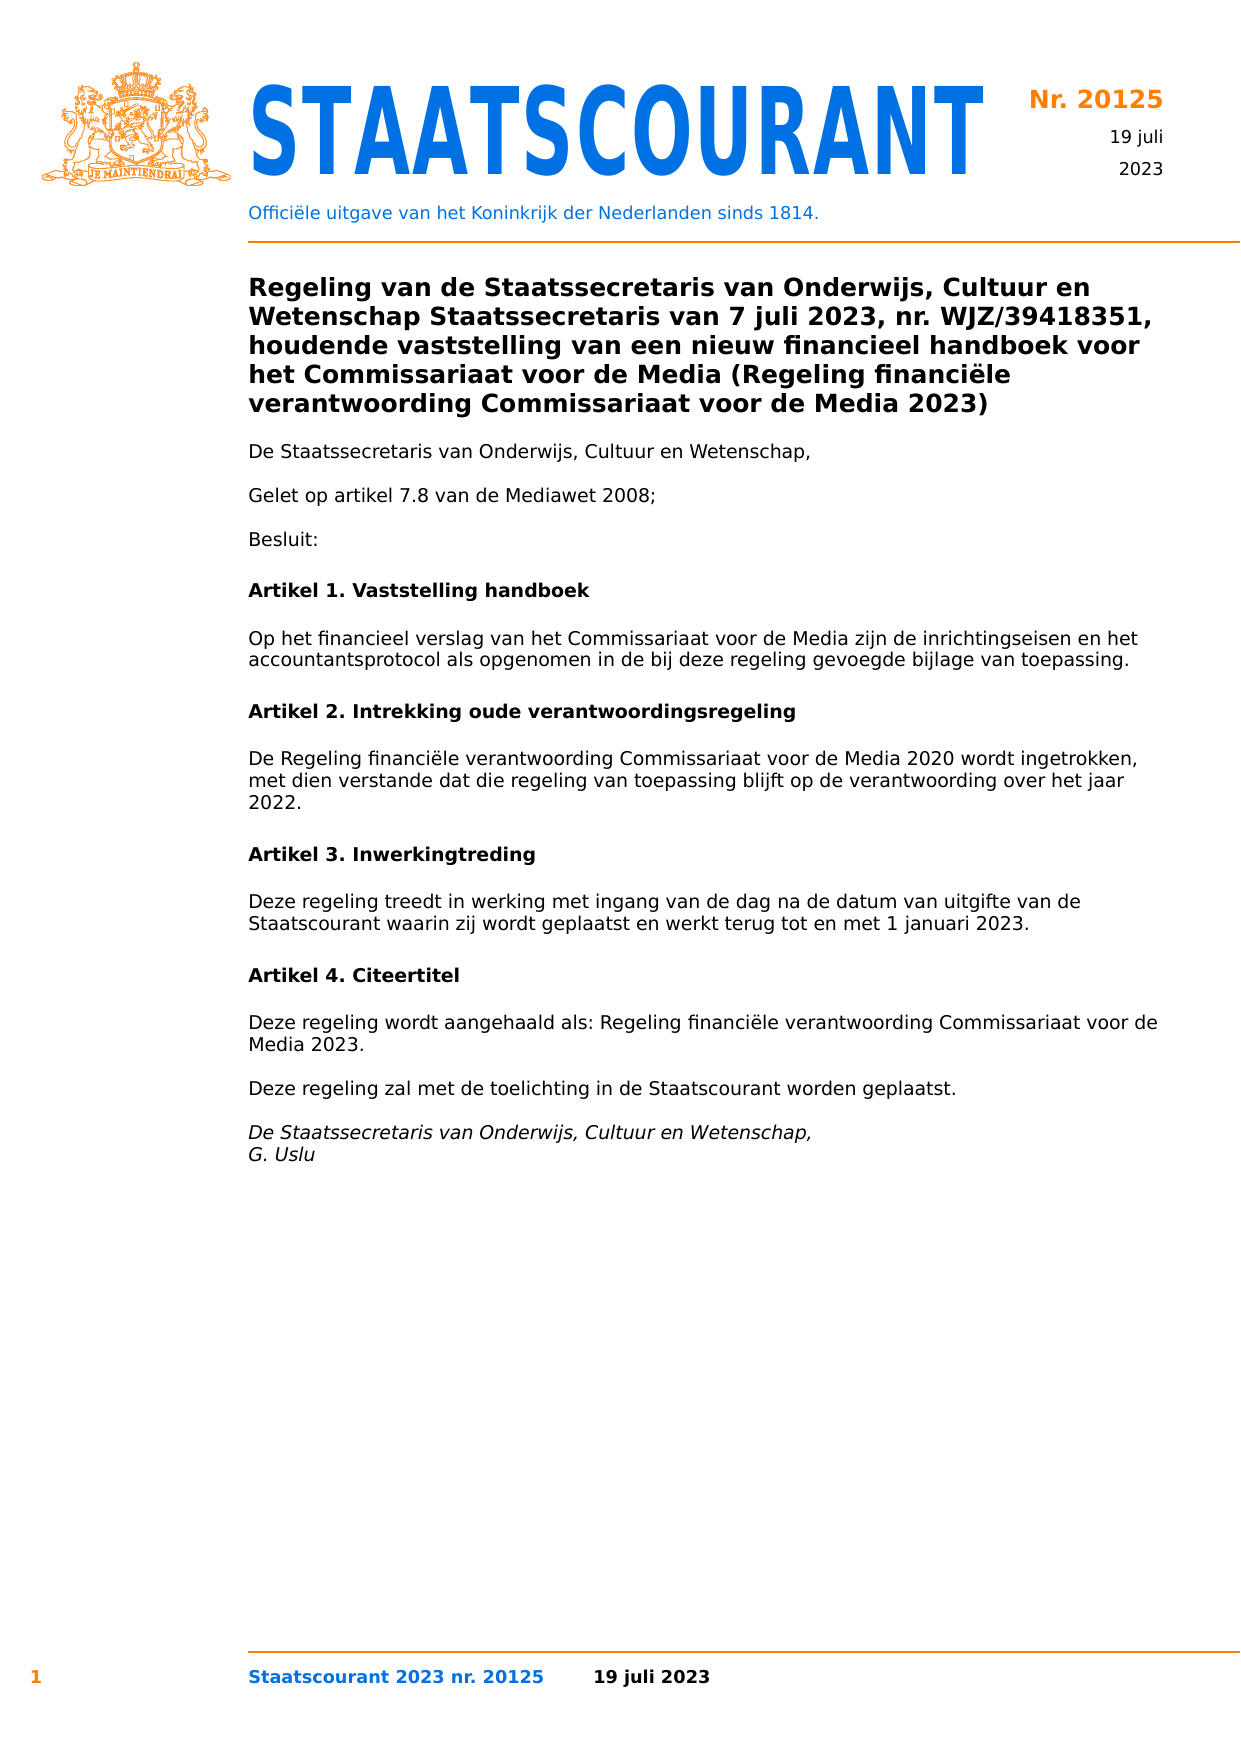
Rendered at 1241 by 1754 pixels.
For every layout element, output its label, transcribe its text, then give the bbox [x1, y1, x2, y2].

table_cell 2023 [998, 153, 1240, 203]
subtitle Artikel 4. Citeertitel [248, 965, 1163, 987]
text Besluit: [248, 528, 1163, 550]
table_header [25, 62, 248, 241]
subtitle Artikel 1. Vaststelling handboek [248, 580, 1163, 602]
text Gelet op artikel 7.8 van de Mediawet 2008; [248, 484, 1163, 507]
text De Staatssecretaris van Onderwijs, Cultuur en Wetenschap, G. Uslu [248, 1122, 1163, 1166]
picture [41, 62, 231, 186]
table_header Nr. 20125 [998, 62, 1240, 121]
text De Regeling financiële verantwoording Commissariaat voor de Media 2020 wordt ingetrokken, met dien verstande dat die regeling van toepassing blijft op de verantwoording over het jaar 2022. [248, 748, 1163, 814]
text Deze regeling treedt in werking met ingang van de dag na de datum van uitgifte van de Staatscourant waarin zij wordt geplaatst en werkt terug tot en met 1 januari 2023. [248, 891, 1163, 935]
subtitle Regeling van de Staatssecretaris van Onderwijs, Cultuur en Wetenschap Staatssecretaris van 7 juli 2023, nr. WJZ/39418351, houdende vaststelling van een nieuw financieel handboek voor het Commissariaat voor de Media (Regeling financiële verantwoording Commissariaat voor de Media 2023) [248, 273, 1163, 419]
text De Staatssecretaris van Onderwijs, Cultuur en Wetenschap, [248, 441, 1163, 463]
table_cell Officiële uitgave van het Koninkrijk der Nederlanden sinds 1814. [248, 203, 1240, 241]
text Deze regeling wordt aangehaald als: Regeling financiële verantwoording Commissariaat voor de Media 2023. [248, 1012, 1163, 1056]
subtitle Artikel 2. Intrekking oude verantwoordingsregeling [248, 701, 1163, 723]
table_cell 19 juli [998, 121, 1240, 153]
subtitle Artikel 3. Inwerkingtreding [248, 844, 1163, 866]
table_header STAATSCOURANT [248, 62, 998, 203]
text Op het financieel verslag van het Commissariaat voor de Media zijn de inrichtingseisen en het accountantsprotocol als opgenomen in de bij deze regeling gevoegde bijlage van toepassing. [248, 627, 1163, 671]
text Deze regeling zal met de toelichting in de Staatscourant worden geplaatst. [248, 1078, 1163, 1100]
